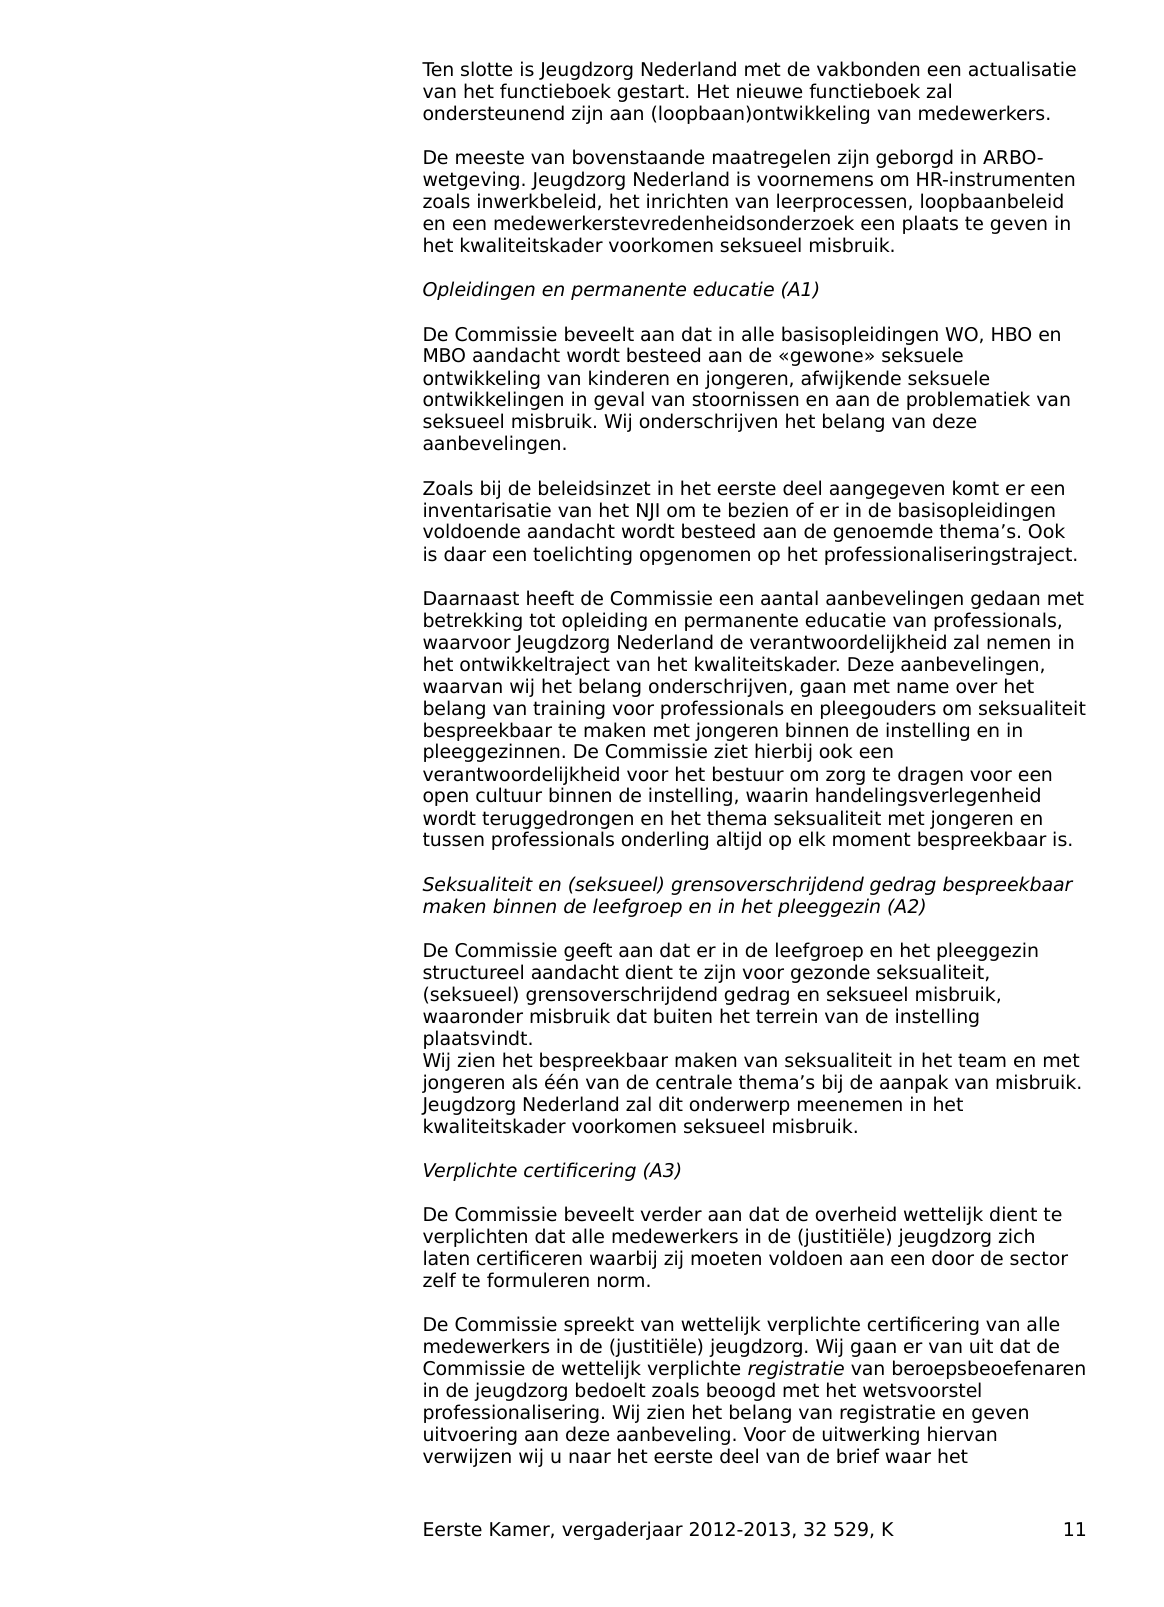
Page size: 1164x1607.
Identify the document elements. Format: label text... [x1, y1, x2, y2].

text De Commissie beveelt verder aan dat de overheid wettelijk dient te verplichten dat alle medewerkers in de (justitiële) jeugdzorg zich laten certificeren waarbij zij moeten voldoen aan een door de sector zelf te formuleren norm. [422, 1204, 1087, 1292]
text De meeste van bovenstaande maatregelen zijn geborgd in ARBO-wetgeving. Jeugdzorg Nederland is voornemens om HR-instrumenten zoals inwerkbeleid, het inrichten van leerprocessen, loopbaanbeleid en een medewerkerstevredenheidsonderzoek een plaats te geven in het kwaliteitskader voorkomen seksueel misbruik. [422, 147, 1087, 257]
subtitle Opleidingen en permanente educatie (A1) [422, 279, 1087, 301]
subtitle Verplichte certificering (A3) [422, 1160, 1087, 1182]
text Ten slotte is Jeugdzorg Nederland met de vakbonden een actualisatie van het functieboek gestart. Het nieuwe functieboek zal ondersteunend zijn aan (loopbaan)ontwikkeling van medewerkers. [422, 59, 1087, 125]
subtitle Seksualiteit en (seksueel) grensoverschrijdend gedrag bespreekbaar maken binnen de leefgroep en in het pleeggezin (A2) [422, 873, 1087, 917]
text De Commissie geeft aan dat er in de leefgroep en het pleeggezin structureel aandacht dient te zijn voor gezonde seksualiteit, (seksueel) grensoverschrijdend gedrag en seksueel misbruik, waaronder misbruik dat buiten het terrein van de instelling plaatsvindt. [422, 940, 1087, 1049]
text Daarnaast heeft de Commissie een aantal aanbevelingen gedaan met betrekking tot opleiding en permanente educatie van professionals, waarvoor Jeugdzorg Nederland de verantwoordelijkheid zal nemen in het ontwikkeltraject van het kwaliteitskader. Deze aanbevelingen, waarvan wij het belang onderschrijven, gaan met name over het belang van training voor professionals en pleegouders om seksualiteit bespreekbaar te maken met jongeren binnen de instelling en in pleeggezinnen. De Commissie ziet hierbij ook een verantwoordelijkheid voor het bestuur om zorg te dragen voor een open cultuur binnen de instelling, waarin handelingsverlegenheid wordt teruggedrongen en het thema seksualiteit met jongeren en tussen professionals onderling altijd op elk moment bespreekbaar is. [422, 588, 1087, 851]
text De Commissie beveelt aan dat in alle basisopleidingen WO, HBO en MBO aandacht wordt besteed aan de «gewone» seksuele ontwikkeling van kinderen en jongeren, afwijkende seksuele ontwikkelingen in geval van stoornissen en aan de problematiek van seksueel misbruik. Wij onderschrijven het belang van deze aanbevelingen. [422, 323, 1087, 455]
text Wij zien het bespreekbaar maken van seksualiteit in het team en met jongeren als één van de centrale thema’s bij de aanpak van misbruik. Jeugdzorg Nederland zal dit onderwerp meenemen in het kwaliteitskader voorkomen seksueel misbruik. [422, 1049, 1087, 1137]
text De Commissie spreekt van wettelijk verplichte certificering van alle medewerkers in de (justitiële) jeugdzorg. Wij gaan er van uit dat de Commissie de wettelijk verplichte registratie van beroepsbeoefenaren in de jeugdzorg bedoelt zoals beoogd met het wetsvoorstel professionalisering. Wij zien het belang van registratie en geven uitvoering aan deze aanbeveling. Voor de uitwerking hiervan verwijzen wij u naar het eerste deel van de brief waar het [422, 1314, 1087, 1468]
text Zoals bij de beleidsinzet in het eerste deel aangegeven komt er een inventarisatie van het NJI om te bezien of er in de basisopleidingen voldoende aandacht wordt besteed aan de genoemde thema’s. Ook is daar een toelichting opgenomen op het professionaliseringstraject. [422, 477, 1087, 565]
